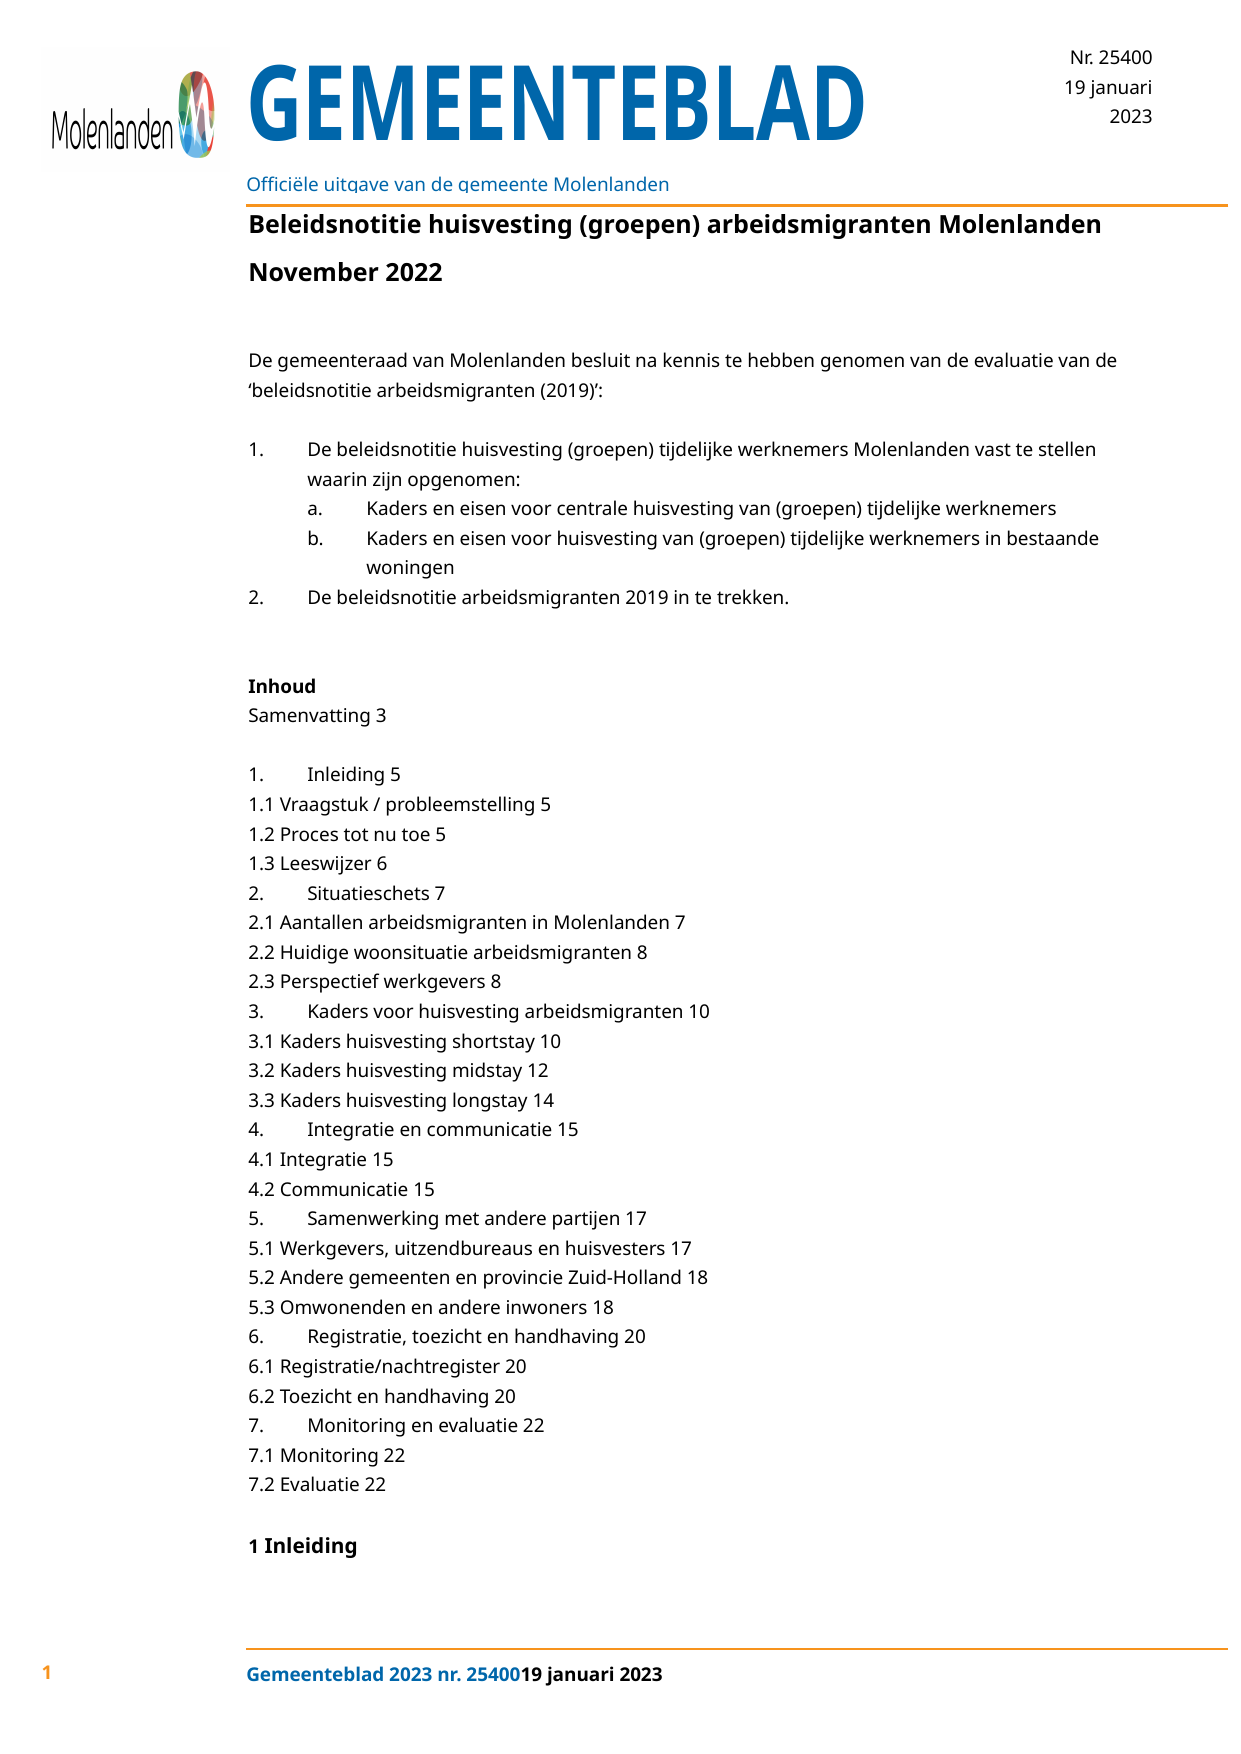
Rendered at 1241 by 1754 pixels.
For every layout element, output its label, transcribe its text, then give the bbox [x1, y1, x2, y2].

text 4.2 Communicatie 15 [248, 1176, 1152, 1202]
list Registratie, toezicht en handhaving 20 [248, 1324, 1152, 1349]
picture [41, 47, 231, 172]
text 1.1 Vraagstuk / probleemstelling 5 [248, 791, 1152, 817]
text 2.2 Huidige woonsituatie arbeidsmigranten 8 [248, 939, 1152, 965]
text Samenvatting 3 [248, 702, 1152, 728]
text 1.3 Leeswijzer 6 [248, 850, 1152, 876]
text Inhoud [248, 673, 1152, 699]
list Kaders voor huisvesting arbeidsmigranten 10 [248, 998, 1152, 1024]
text 1.2 Proces tot nu toe 5 [248, 821, 1152, 847]
text 4.1 Integratie 15 [248, 1146, 1152, 1172]
list Kaders en eisen voor centrale huisvesting van (groepen) tijdelijke werknemers [307, 495, 1152, 521]
text 1 Inleiding [248, 1531, 1152, 1559]
list Situatieschets 7 [248, 880, 1152, 906]
text 2.3 Perspectief werkgevers 8 [248, 969, 1152, 994]
text 5.3 Omwonenden en andere inwoners 18 [248, 1294, 1152, 1320]
text 3.3 Kaders huisvesting longstay 14 [248, 1087, 1152, 1113]
list De beleidsnotitie arbeidsmigranten 2019 in te trekken. [248, 584, 1152, 610]
text 7.2 Evaluatie 22 [248, 1472, 1152, 1497]
text Beleidsnotitie huisvesting (groepen) arbeidsmigranten Molenlanden November 2022 [248, 207, 1152, 288]
list Inleiding 5 [248, 762, 1152, 787]
text 3.2 Kaders huisvesting midstay 12 [248, 1057, 1152, 1083]
text 5.2 Andere gemeenten en provincie Zuid-Holland 18 [248, 1264, 1152, 1290]
text 7.1 Monitoring 22 [248, 1442, 1152, 1468]
text 3.1 Kaders huisvesting shortstay 10 [248, 1028, 1152, 1054]
text De gemeenteraad van Molenlanden besluit na kennis te hebben genomen van de evaluatie van de ‘beleidsnotitie arbeidsmigranten (2019)’: [248, 347, 1152, 403]
list Integratie en communicatie 15 [248, 1117, 1152, 1142]
list Monitoring en evaluatie 22 [248, 1412, 1152, 1438]
text 6.2 Toezicht en handhaving 20 [248, 1383, 1152, 1409]
text 2.1 Aantallen arbeidsmigranten in Molenlanden 7 [248, 909, 1152, 935]
list De beleidsnotitie huisvesting (groepen) tijdelijke werknemers Molenlanden vast te stellen waarin zijn opgenomen: [248, 436, 1152, 492]
list Kaders en eisen voor huisvesting van (groepen) tijdelijke werknemers in bestaande woningen [307, 525, 1152, 580]
list Samenwerking met andere partijen 17 [248, 1205, 1152, 1231]
text 6.1 Registratie/nachtregister 20 [248, 1353, 1152, 1379]
text 5.1 Werkgevers, uitzendbureaus en huisvesters 17 [248, 1235, 1152, 1261]
